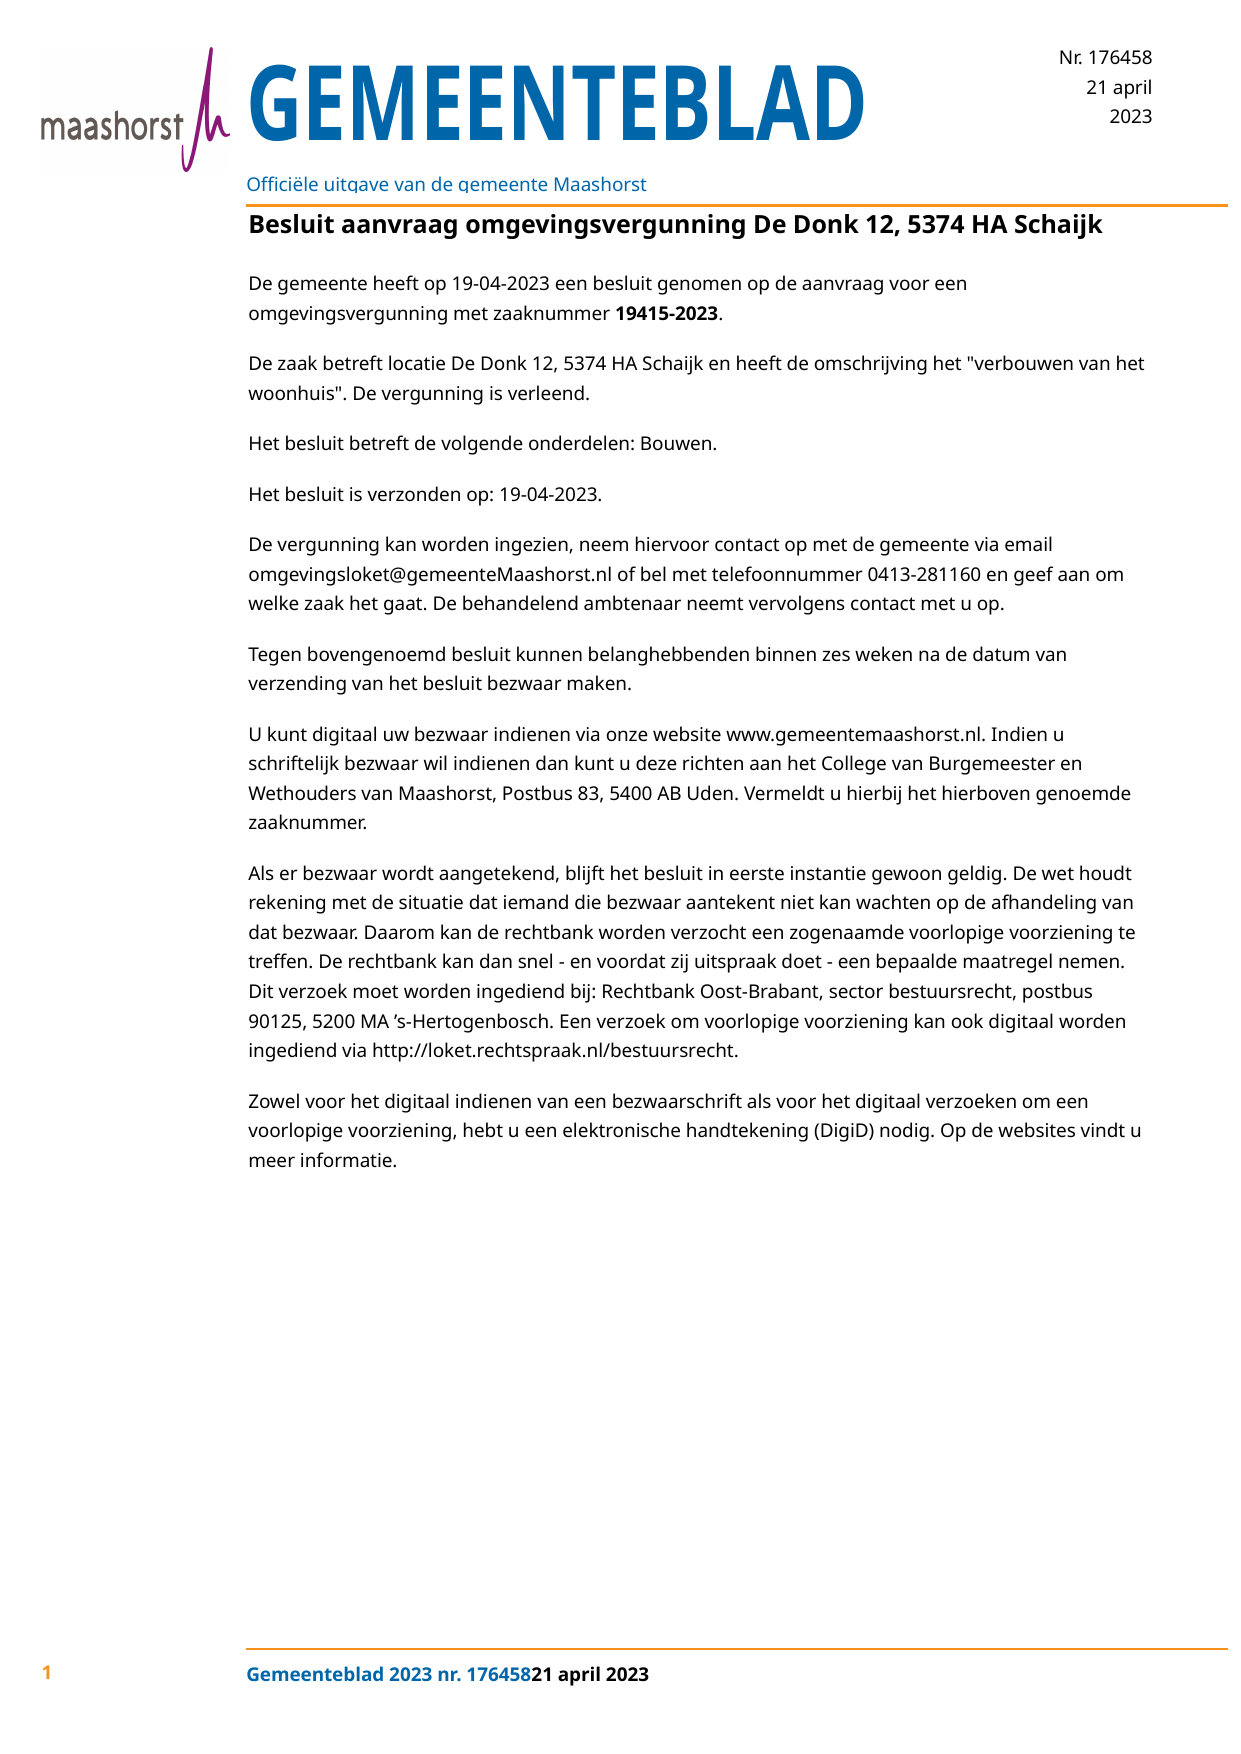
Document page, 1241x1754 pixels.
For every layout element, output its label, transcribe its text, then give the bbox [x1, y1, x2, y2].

text Zowel voor het digitaal indienen van een bezwaarschrift als voor het digitaal verzoeken om een voorlopige voorziening, hebt u een elektronische handtekening (DigiD) nodig. Op de websites vindt u meer informatie. [248, 1088, 1152, 1173]
text Besluit aanvraag omgevingsvergunning De Donk 12, 5374 HA Schaijk [248, 207, 1152, 241]
text Als er bezwaar wordt aangetekend, blijft het besluit in eerste instantie gewoon geldig. De wet houdt rekening met de situatie dat iemand die bezwaar aantekent niet kan wachten op de afhandeling van dat bezwaar. Daarom kan de rechtbank worden verzocht een zogenaamde voorlopige voorziening te treffen. De rechtbank kan dan snel - en voordat zij uitspraak doet - een bepaalde maatregel nemen. Dit verzoek moet worden ingediend bij: Rechtbank Oost-Brabant, sector bestuursrecht, postbus 90125, 5200 MA ’s-Hertogenbosch. Een verzoek om voorlopige voorziening kan ook digitaal worden ingediend via http://loket.rechtspraak.nl/bestuursrecht. [248, 860, 1152, 1063]
text De gemeente heeft op 19-04-2023 een besluit genomen op de aanvraag voor een omgevingsvergunning met zaaknummer 19415-2023. [248, 270, 1152, 326]
text Het besluit is verzonden op: 19-04-2023. [248, 481, 1152, 506]
text U kunt digitaal uw bezwaar indienen via onze website www.gemeentemaashorst.nl. Indien u schriftelijk bezwaar wil indienen dan kunt u deze richten aan het College van Burgemeester en Wethouders van Maashorst, Postbus 83, 5400 AB Uden. Vermeldt u hierbij het hierboven genoemde zaaknummer. [248, 721, 1152, 835]
text Tegen bovengenoemd besluit kunnen belanghebbenden binnen zes weken na de datum van verzending van het besluit bezwaar maken. [248, 641, 1152, 696]
text Het besluit betreft de volgende onderdelen: Bouwen. [248, 430, 1152, 456]
text De vergunning kan worden ingezien, neem hiervoor contact op met de gemeente via email omgevingsloket@gemeenteMaashorst.nl of bel met telefoonnummer 0413-281160 en geef aan om welke zaak het gaat. De behandelend ambtenaar neemt vervolgens contact met u op. [248, 531, 1152, 616]
text De zaak betreft locatie De Donk 12, 5374 HA Schaijk en heeft de omschrijving het "verbouwen van het woonhuis". De vergunning is verleend. [248, 350, 1152, 406]
picture [41, 47, 231, 172]
